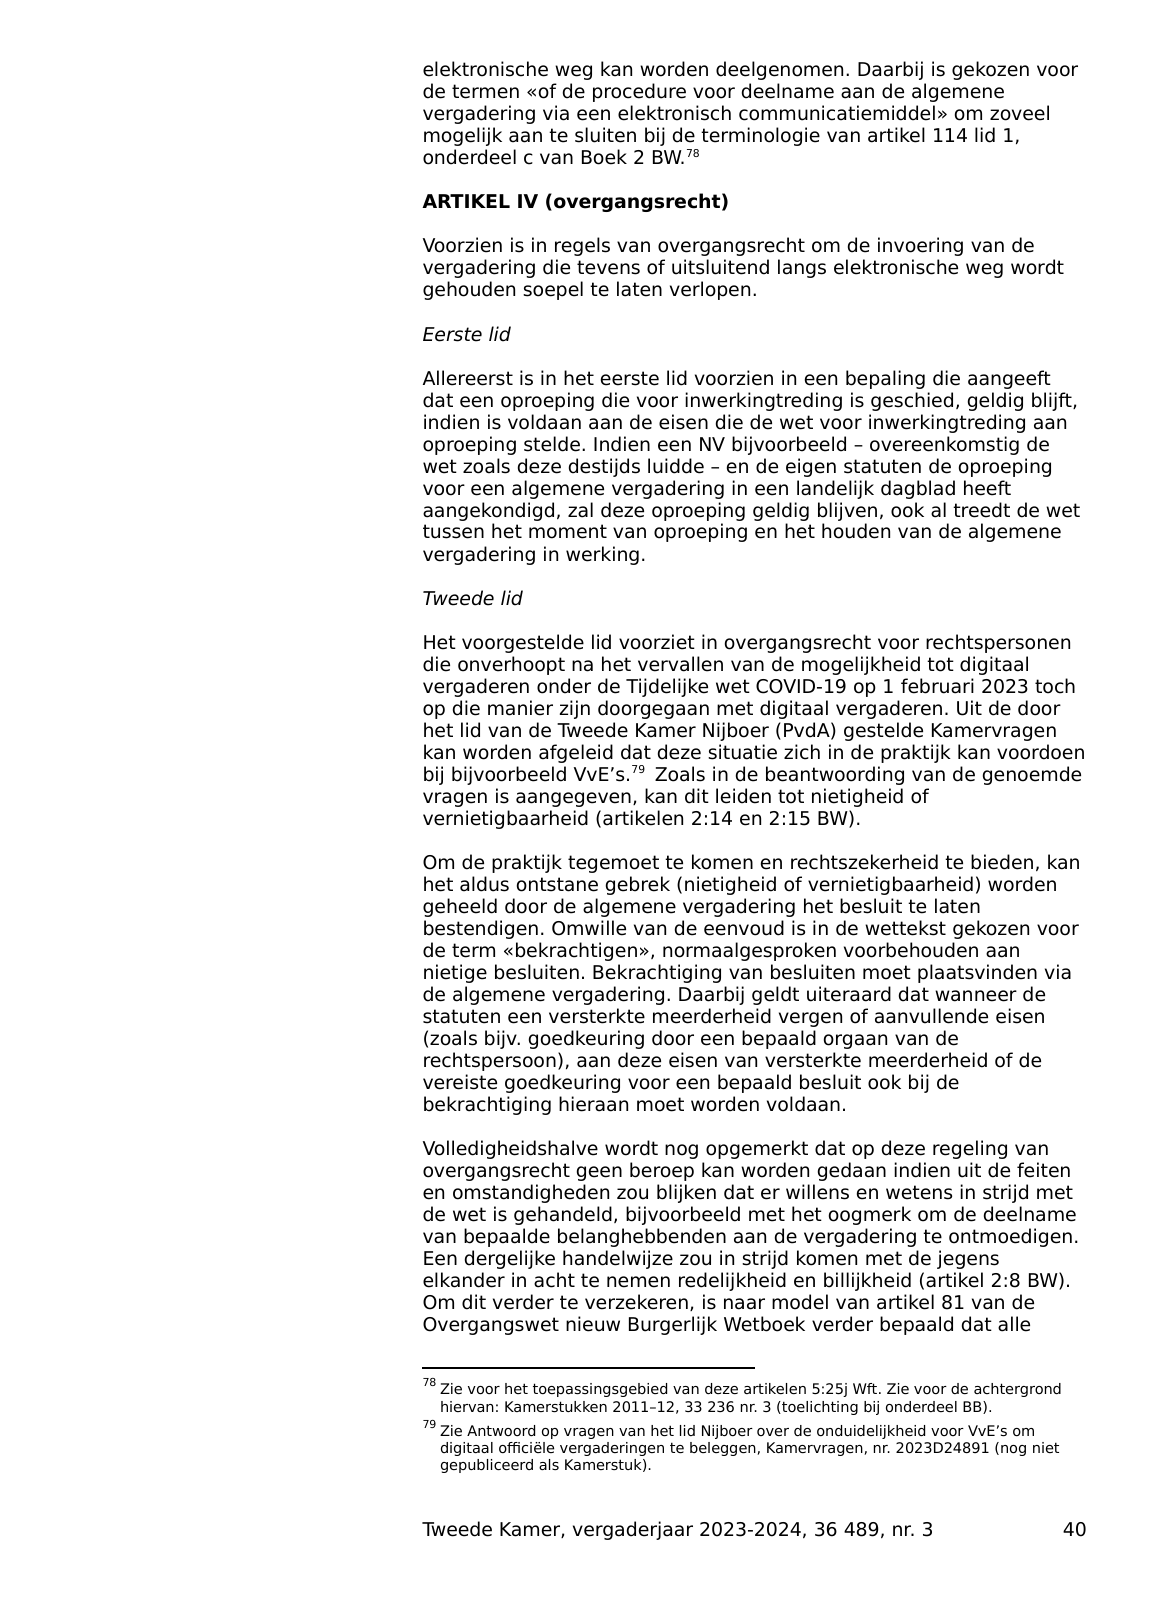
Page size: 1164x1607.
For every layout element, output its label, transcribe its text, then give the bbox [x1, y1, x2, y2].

text Voorzien is in regels van overgangsrecht om de invoering van de vergadering die tevens of uitsluitend langs elektronische weg wordt gehouden soepel te laten verlopen. [422, 235, 1087, 301]
text Volledigheidshalve wordt nog opgemerkt dat op deze regeling van overgangsrecht geen beroep kan worden gedaan indien uit de feiten en omstandigheden zou blijken dat er willens en wetens in strijd met de wet is gehandeld, bijvoorbeeld met het oogmerk om de deelname van bepaalde belanghebbenden aan de vergadering te ontmoedigen. Een dergelijke handelwijze zou in strijd komen met de jegens elkander in acht te nemen redelijkheid en billijkheid (artikel 2:8 BW). Om dit verder te verzekeren, is naar model van artikel 81 van de Overgangswet nieuw Burgerlijk Wetboek verder bepaald dat alle [422, 1138, 1087, 1336]
text Om de praktijk tegemoet te komen en rechtszekerheid te bieden, kan het aldus ontstane gebrek (nietigheid of vernietigbaarheid) worden geheeld door de algemene vergadering het besluit te laten bestendigen. Omwille van de eenvoud is in de wettekst gekozen voor de term «bekrachtigen», normaalgesproken voorbehouden aan nietige besluiten. Bekrachtiging van besluiten moet plaatsvinden via de algemene vergadering. Daarbij geldt uiteraard dat wanneer de statuten een versterkte meerderheid vergen of aanvullende eisen (zoals bijv. goedkeuring door een bepaald orgaan van de rechtspersoon), aan deze eisen van versterkte meerderheid of de vereiste goedkeuring voor een bepaald besluit ook bij de bekrachtiging hieraan moet worden voldaan. [422, 852, 1087, 1116]
subtitle Eerste lid [422, 323, 1087, 345]
text Zie Antwoord op vragen van het lid Nijboer over de onduidelijkheid voor VvE’s om digitaal officiële vergaderingen te beleggen, Kamervragen, nr. 2023D24891 (nog niet gepubliceerd als Kamerstuk). [422, 1418, 1087, 1474]
text Het voorgestelde lid voorziet in overgangsrecht voor rechtspersonen die onverhoopt na het vervallen van de mogelijkheid tot digitaal vergaderen onder de Tijdelijke wet COVID-19 op 1 februari 2023 toch op die manier zijn doorgegaan met digitaal vergaderen. Uit de door het lid van de Tweede Kamer Nijboer (PvdA) gestelde Kamervragen kan worden afgeleid dat deze situatie zich in de praktijk kan voordoen bij bijvoorbeeld VvE’s. Zoals in de beantwoording van de genoemde vragen is aangegeven, kan dit leiden tot nietigheid of vernietigbaarheid (artikelen 2:14 en 2:15 BW). [422, 632, 1087, 829]
text elektronische weg kan worden deelgenomen. Daarbij is gekozen voor de termen «of de procedure voor deelname aan de algemene vergadering via een elektronisch communicatiemiddel» om zoveel mogelijk aan te sluiten bij de terminologie van artikel 114 lid 1, onderdeel c van Boek 2 BW. [422, 59, 1087, 169]
text Zie voor het toepassingsgebied van deze artikelen 5:25j Wft. Zie voor de achtergrond hiervan: Kamerstukken 2011–12, 33 236 nr. 3 (toelichting bij onderdeel BB). [422, 1377, 1087, 1416]
text Allereerst is in het eerste lid voorzien in een bepaling die aangeeft dat een oproeping die voor inwerkingtreding is geschied, geldig blijft, indien is voldaan aan de eisen die de wet voor inwerkingtreding aan oproeping stelde. Indien een NV bijvoorbeeld – overeenkomstig de wet zoals deze destijds luidde – en de eigen statuten de oproeping voor een algemene vergadering in een landelijk dagblad heeft aangekondigd, zal deze oproeping geldig blijven, ook al treedt de wet tussen het moment van oproeping en het houden van de algemene vergadering in werking. [422, 368, 1087, 565]
subtitle ARTIKEL IV (overgangsrecht) [422, 191, 1087, 213]
subtitle Tweede lid [422, 588, 1087, 609]
